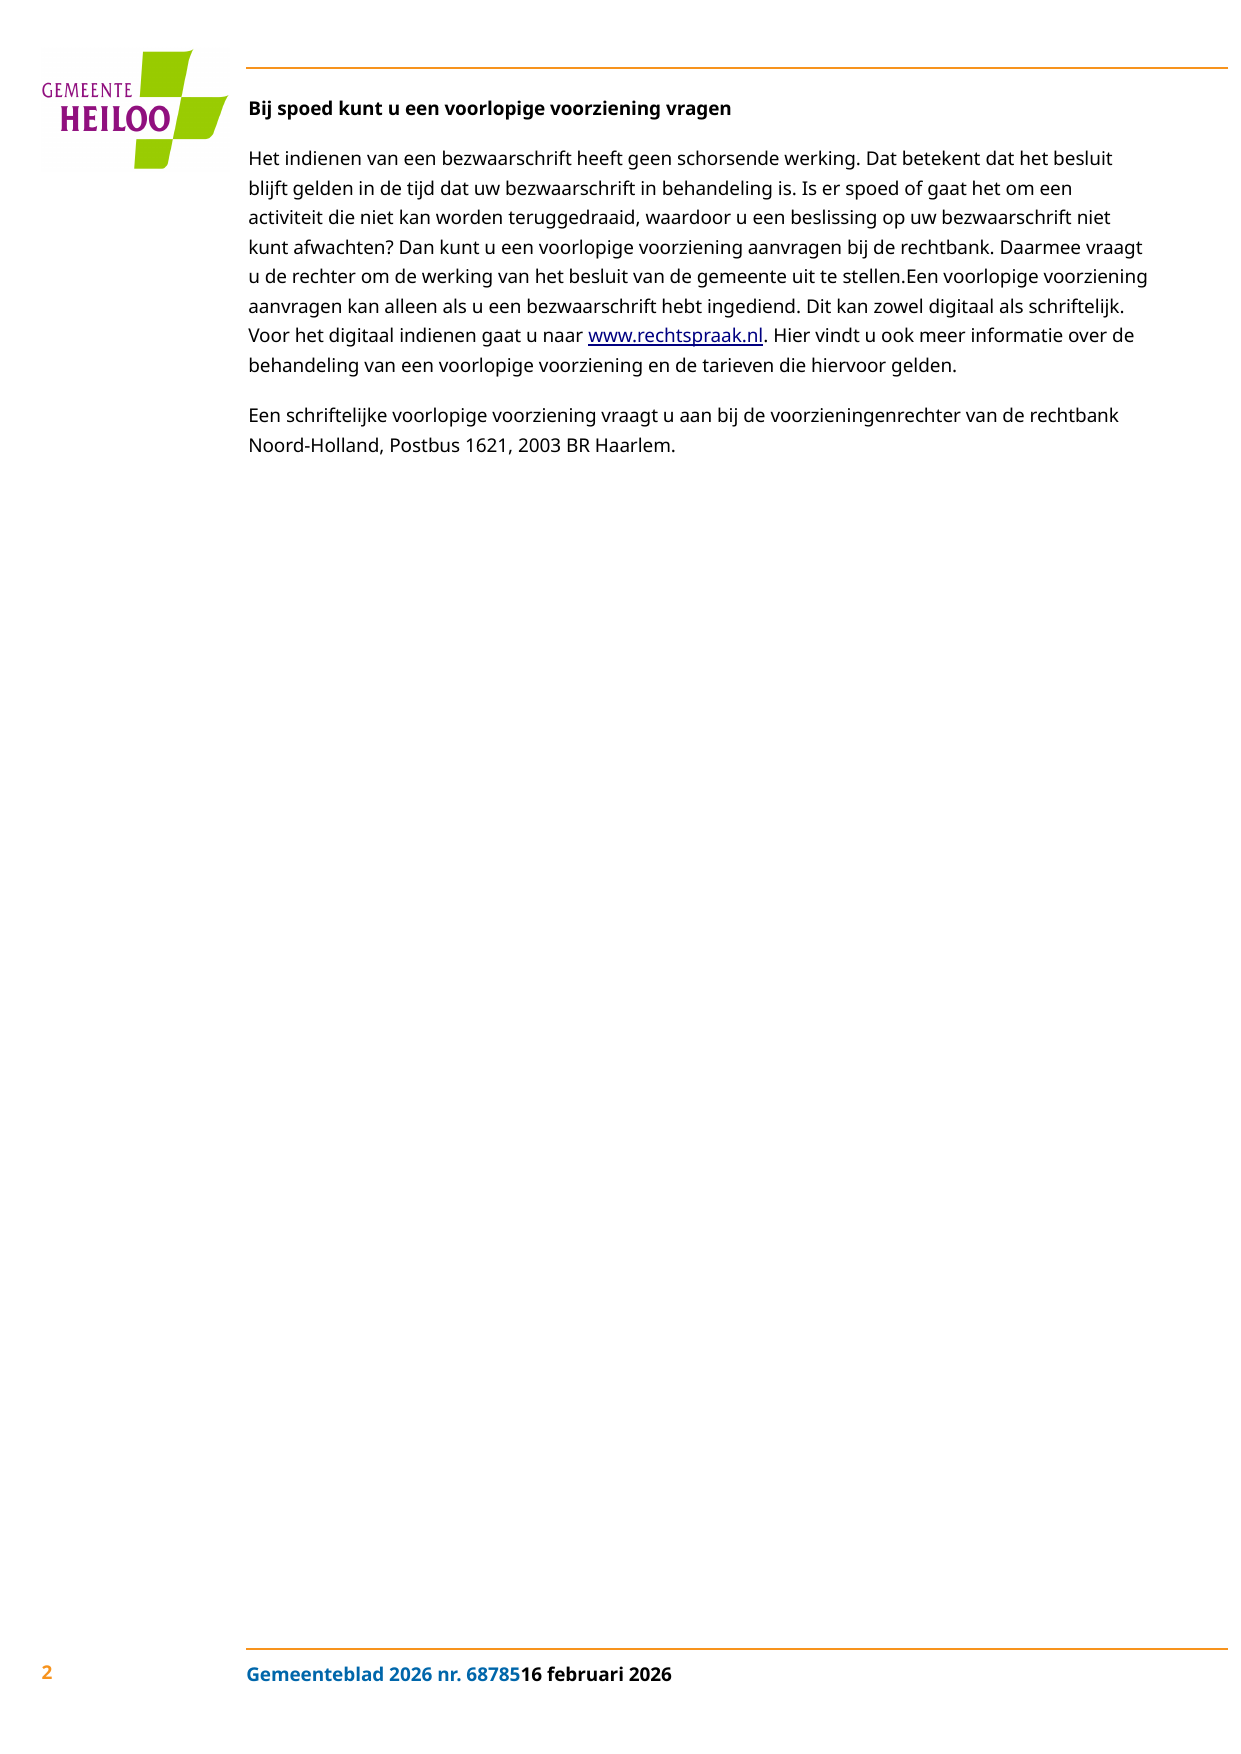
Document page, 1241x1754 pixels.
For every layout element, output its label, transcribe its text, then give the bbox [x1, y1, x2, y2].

picture [41, 47, 231, 172]
text Een schriftelijke voorlopige voorziening vraagt u aan bij de voorzieningenrechter van de rechtbank Noord-Holland, Postbus 1621, 2003 BR Haarlem. [248, 403, 1152, 458]
text Het indienen van een bezwaarschrift heeft geen schorsende werking. Dat betekent dat het besluit blijft gelden in de tijd dat uw bezwaarschrift in behandeling is. Is er spoed of gaat het om een activiteit die niet kan worden teruggedraaid, waardoor u een beslissing op uw bezwaarschrift niet kunt afwachten? Dan kunt u een voorlopige voorziening aanvragen bij de rechtbank. Daarmee vraagt u de rechter om de werking van het besluit van de gemeente uit te stellen.Een voorlopige voorziening aanvragen kan alleen als u een bezwaarschrift hebt ingediend. Dit kan zowel digitaal als schriftelijk. Voor het digitaal indienen gaat u naar www.rechtspraak.nl. Hier vindt u ook meer informatie over de behandeling van een voorlopige voorziening en de tarieven die hiervoor gelden. [248, 145, 1152, 378]
text Bij spoed kunt u een voorlopige voorziening vragen [248, 95, 1152, 121]
